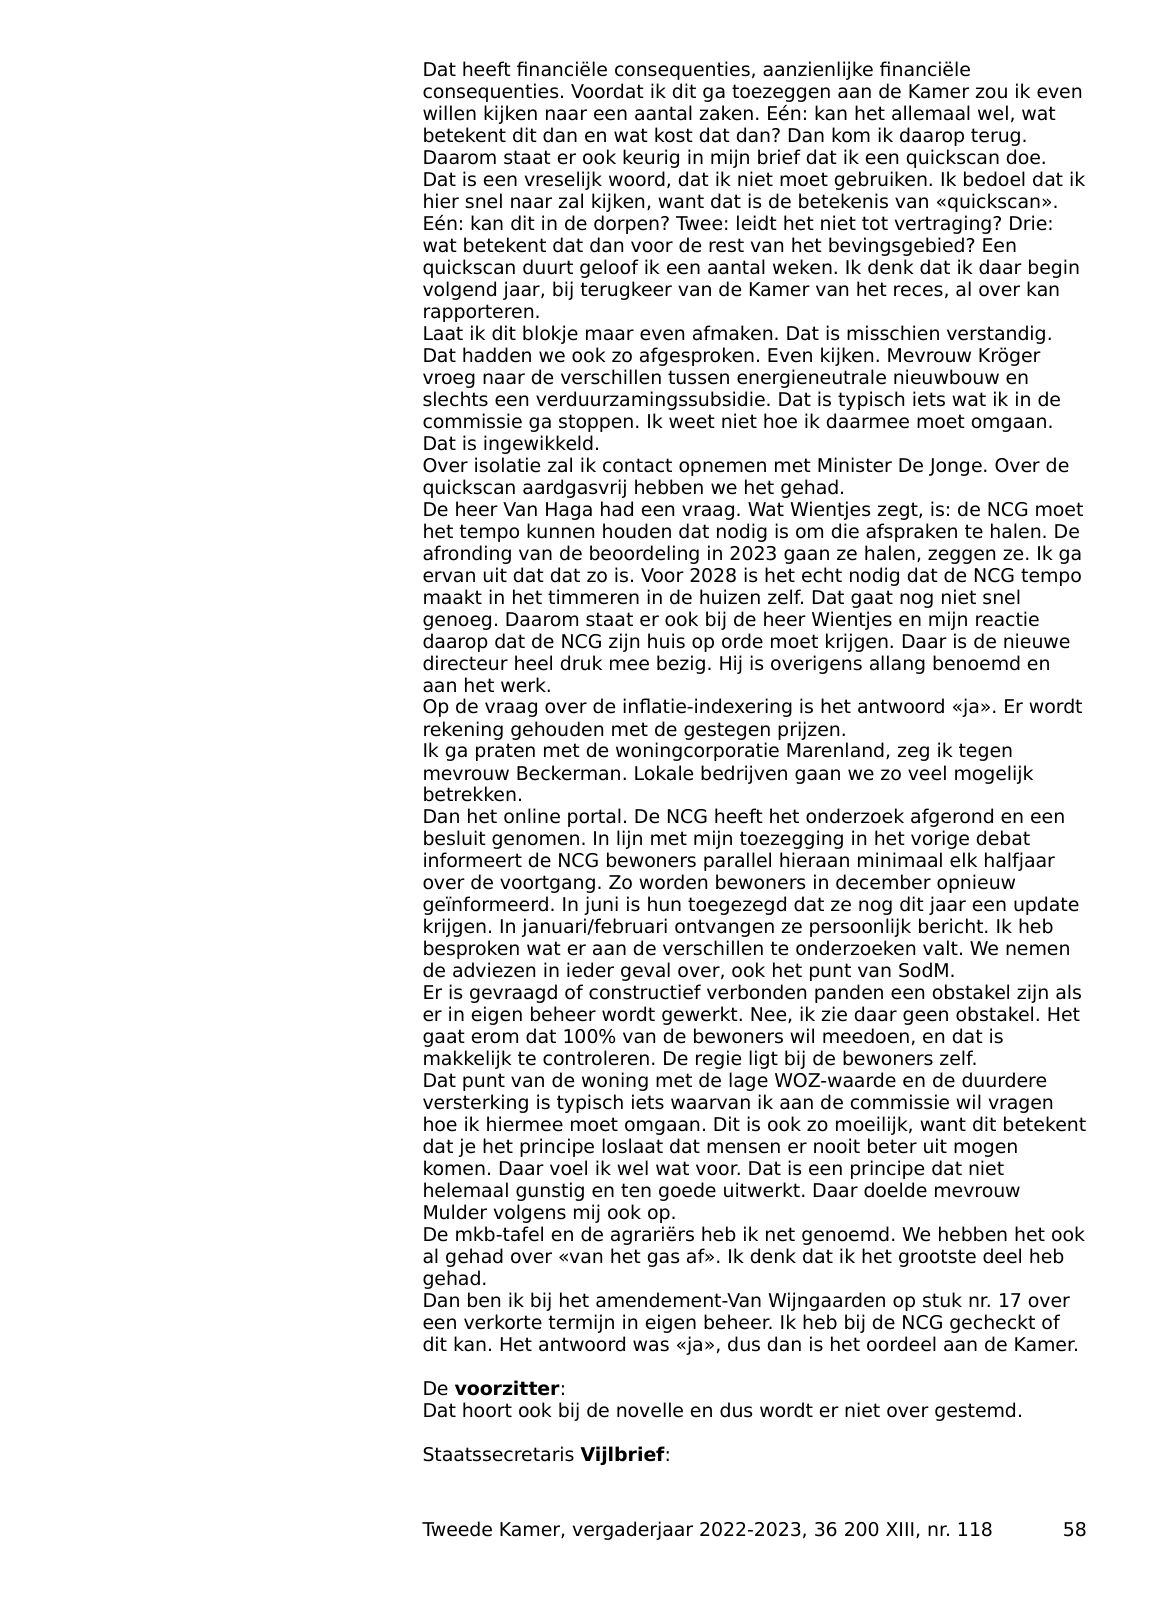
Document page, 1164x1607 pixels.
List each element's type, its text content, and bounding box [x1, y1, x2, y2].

text Dat hoort ook bij de novelle en dus wordt er niet over gestemd. [422, 1400, 1087, 1422]
text Dan ben ik bij het amendement-Van Wijngaarden op stuk nr. 17 over een verkorte termijn in eigen beheer. Ik heb bij de NCG gecheckt of dit kan. Het antwoord was «ja», dus dan is het oordeel aan de Kamer. [422, 1290, 1087, 1356]
text Dan het online portal. De NCG heeft het onderzoek afgerond en een besluit genomen. In lijn met mijn toezegging in het vorige debat informeert de NCG bewoners parallel hieraan minimaal elk halfjaar over de voortgang. Zo worden bewoners in december opnieuw geïnformeerd. In juni is hun toegezegd dat ze nog dit jaar een update krijgen. In januari/februari ontvangen ze persoonlijk bericht. Ik heb besproken wat er aan de verschillen te onderzoeken valt. We nemen de adviezen in ieder geval over, ook het punt van SodM. [422, 806, 1087, 982]
text Er is gevraagd of constructief verbonden panden een obstakel zijn als er in eigen beheer wordt gewerkt. Nee, ik zie daar geen obstakel. Het gaat erom dat 100% van de bewoners wil meedoen, en dat is makkelijk te controleren. De regie ligt bij de bewoners zelf. [422, 982, 1087, 1070]
text Laat ik dit blokje maar even afmaken. Dat is misschien verstandig. Dat hadden we ook zo afgesproken. Even kijken. Mevrouw Kröger vroeg naar de verschillen tussen energieneutrale nieuwbouw en slechts een verduurzamingssubsidie. Dat is typisch iets wat ik in de commissie ga stoppen. Ik weet niet hoe ik daarmee moet omgaan. Dat is ingewikkeld. [422, 323, 1087, 455]
text Over isolatie zal ik contact opnemen met Minister De Jonge. Over de quickscan aardgasvrij hebben we het gehad. [422, 455, 1087, 499]
text De heer Van Haga had een vraag. Wat Wientjes zegt, is: de NCG moet het tempo kunnen houden dat nodig is om die afspraken te halen. De afronding van de beoordeling in 2023 gaan ze halen, zeggen ze. Ik ga ervan uit dat dat zo is. Voor 2028 is het echt nodig dat de NCG tempo maakt in het timmeren in de huizen zelf. Dat gaat nog niet snel genoeg. Daarom staat er ook bij de heer Wientjes en mijn reactie daarop dat de NCG zijn huis op orde moet krijgen. Daar is de nieuwe directeur heel druk mee bezig. Hij is overigens allang benoemd en aan het werk. [422, 499, 1087, 696]
text Op de vraag over de inflatie-indexering is het antwoord «ja». Er wordt rekening gehouden met de gestegen prijzen. [422, 696, 1087, 740]
text Dat punt van de woning met de lage WOZ-waarde en de duurdere versterking is typisch iets waarvan ik aan de commissie wil vragen hoe ik hiermee moet omgaan. Dit is ook zo moeilijk, want dit betekent dat je het principe loslaat dat mensen er nooit beter uit mogen komen. Daar voel ik wel wat voor. Dat is een principe dat niet helemaal gunstig en ten goede uitwerkt. Daar doelde mevrouw Mulder volgens mij ook op. [422, 1070, 1087, 1224]
text De mkb-tafel en de agrariërs heb ik net genoemd. We hebben het ook al gehad over «van het gas af». Ik denk dat ik het grootste deel heb gehad. [422, 1224, 1087, 1290]
text Staatssecretaris Vijlbrief: [422, 1444, 1087, 1466]
text De voorzitter: [422, 1378, 1087, 1400]
text Ik ga praten met de woningcorporatie Marenland, zeg ik tegen mevrouw Beckerman. Lokale bedrijven gaan we zo veel mogelijk betrekken. [422, 740, 1087, 806]
text Dat heeft financiële consequenties, aanzienlijke financiële consequenties. Voordat ik dit ga toezeggen aan de Kamer zou ik even willen kijken naar een aantal zaken. Eén: kan het allemaal wel, wat betekent dit dan en wat kost dat dan? Dan kom ik daarop terug. Daarom staat er ook keurig in mijn brief dat ik een quickscan doe. Dat is een vreselijk woord, dat ik niet moet gebruiken. Ik bedoel dat ik hier snel naar zal kijken, want dat is de betekenis van «quickscan». Eén: kan dit in de dorpen? Twee: leidt het niet tot vertraging? Drie: wat betekent dat dan voor de rest van het bevingsgebied? Een quickscan duurt geloof ik een aantal weken. Ik denk dat ik daar begin volgend jaar, bij terugkeer van de Kamer van het reces, al over kan rapporteren. [422, 59, 1087, 323]
